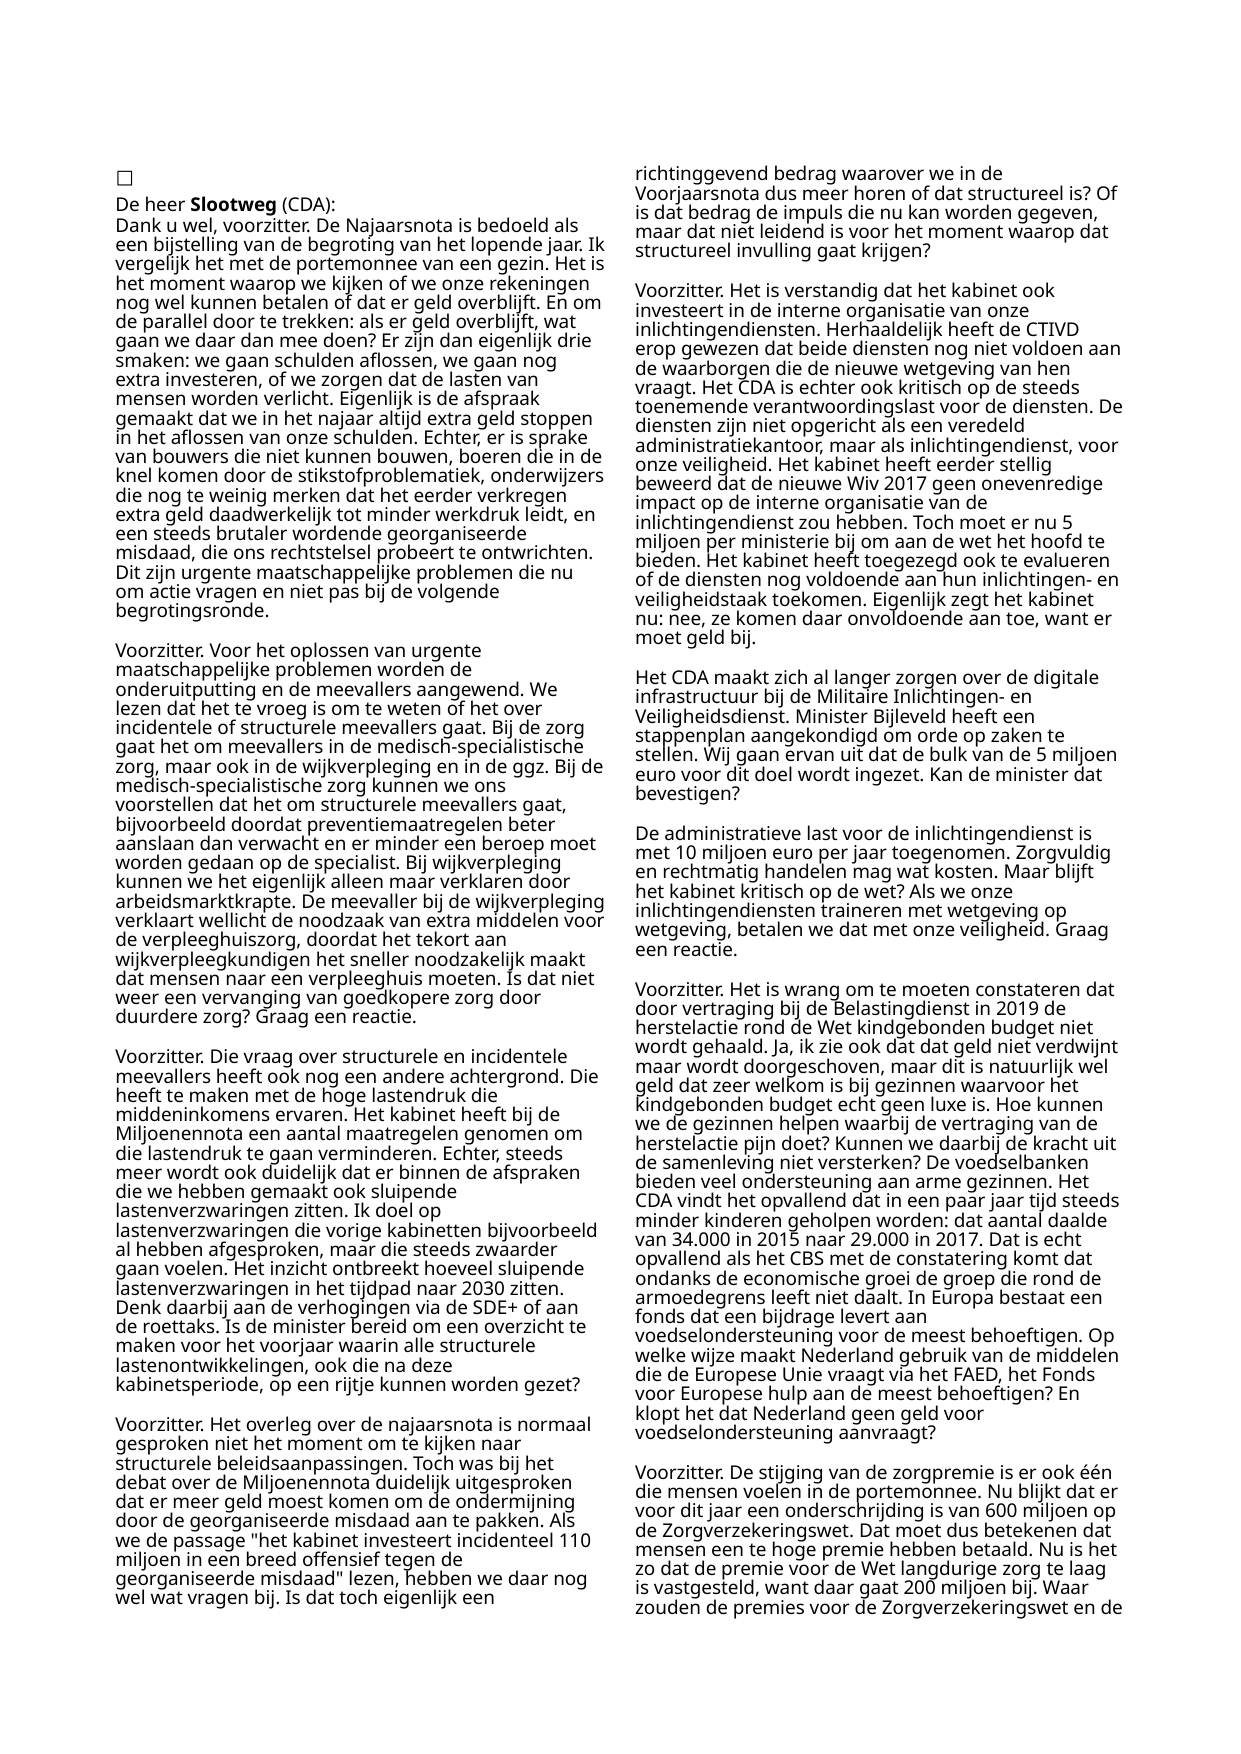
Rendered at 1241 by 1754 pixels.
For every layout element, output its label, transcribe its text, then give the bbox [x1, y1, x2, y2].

text ⬜ [115, 165, 605, 191]
text Voorzitter. De stijging van de zorgpremie is er ook één die mensen voelen in de portemonnee. Nu blijkt dat er voor dit jaar een onderschrijding is van 600 miljoen op de Zorgverzekeringswet. Dat moet dus betekenen dat mensen een te hoge premie hebben betaald. Nu is het zo dat de premie voor de Wet langdurige zorg te laag is vastgesteld, want daar gaat 200 miljoen bij. Waar zouden de premies voor de Zorgverzekeringswet en de [635, 1464, 1125, 1618]
text Dank u wel, voorzitter. De Najaarsnota is bedoeld als een bijstelling van de begroting van het lopende jaar. Ik vergelijk het met de portemonnee van een gezin. Het is het moment waarop we kijken of we onze rekeningen nog wel kunnen betalen of dat er geld overblijft. En om de parallel door te trekken: als er geld overblijft, wat gaan we daar dan mee doen? Er zijn dan eigenlijk drie smaken: we gaan schulden aflossen, we gaan nog extra investeren, of we zorgen dat de lasten van mensen worden verlicht. Eigenlijk is de afspraak gemaakt dat we in het najaar altijd extra geld stoppen in het aflossen van onze schulden. Echter, er is sprake van bouwers die niet kunnen bouwen, boeren die in de knel komen door de stikstofproblematiek, onderwijzers die nog te weinig merken dat het eerder verkregen extra geld daadwerkelijk tot minder werkdruk leidt, en een steeds brutaler wordende georganiseerde misdaad, die ons rechtstelsel probeert te ontwrichten. Dit zijn urgente maatschappelijke problemen die nu om actie vragen en niet pas bij de volgende begrotingsronde. [115, 217, 605, 621]
text Voorzitter. Die vraag over structurele en incidentele meevallers heeft ook nog een andere achtergrond. Die heeft te maken met de hoge lastendruk die middeninkomens ervaren. Het kabinet heeft bij de Miljoenennota een aantal maatregelen genomen om die lastendruk te gaan verminderen. Echter, steeds meer wordt ook duidelijk dat er binnen de afspraken die we hebben gemaakt ook sluipende lastenverzwaringen zitten. Ik doel op lastenverzwaringen die vorige kabinetten bijvoorbeeld al hebben afgesproken, maar die steeds zwaarder gaan voelen. Het inzicht ontbreekt hoeveel sluipende lastenverzwaringen in het tijdpad naar 2030 zitten. Denk daarbij aan de verhogingen via de SDE+ of aan de roettaks. Is de minister bereid om een overzicht te maken voor het voorjaar waarin alle structurele lastenontwikkelingen, ook die na deze kabinetsperiode, op een rijtje kunnen worden gezet? [115, 1048, 605, 1395]
text Voorzitter. Het overleg over de najaarsnota is normaal gesproken niet het moment om te kijken naar structurele beleidsaanpassingen. Toch was bij het debat over de Miljoenennota duidelijk uitgesproken dat er meer geld moest komen om de ondermijning door de georganiseerde misdaad aan te pakken. Als we de passage "het kabinet investeert incidenteel 110 miljoen in een breed offensief tegen de georganiseerde misdaad" lezen, hebben we daar nog wel wat vragen bij. Is dat toch eigenlijk een [115, 1416, 605, 1609]
text richtinggevend bedrag waarover we in de Voorjaarsnota dus meer horen of dat structureel is? Of is dat bedrag de impuls die nu kan worden gegeven, maar dat niet leidend is voor het moment waarop dat structureel invulling gaat krijgen? [635, 165, 1125, 262]
text De heer Slootweg (CDA): [115, 191, 605, 217]
text De administratieve last voor de inlichtingendienst is met 10 miljoen euro per jaar toegenomen. Zorgvuldig en rechtmatig handelen mag wat kosten. Maar blijft het kabinet kritisch op de wet? Als we onze inlichtingendiensten traineren met wetgeving op wetgeving, betalen we dat met onze veiligheid. Graag een reactie. [635, 825, 1125, 960]
text Voorzitter. Het is verstandig dat het kabinet ook investeert in de interne organisatie van onze inlichtingendiensten. Herhaaldelijk heeft de CTIVD erop gewezen dat beide diensten nog niet voldoen aan de waarborgen die de nieuwe wetgeving van hen vraagt. Het CDA is echter ook kritisch op de steeds toenemende verantwoordingslast voor de diensten. De diensten zijn niet opgericht als een veredeld administratiekantoor, maar als inlichtingendienst, voor onze veiligheid. Het kabinet heeft eerder stellig beweerd dat de nieuwe Wiv 2017 geen onevenredige impact op de interne organisatie van de inlichtingendienst zou hebben. Toch moet er nu 5 miljoen per ministerie bij om aan de wet het hoofd te bieden. Het kabinet heeft toegezegd ook te evalueren of de diensten nog voldoende aan hun inlichtingen- en veiligheidstaak toekomen. Eigenlijk zegt het kabinet nu: nee, ze komen daar onvoldoende aan toe, want er moet geld bij. [635, 282, 1125, 648]
text Voorzitter. Voor het oplossen van urgente maatschappelijke problemen worden de onderuitputting en de meevallers aangewend. We lezen dat het te vroeg is om te weten of het over incidentele of structurele meevallers gaat. Bij de zorg gaat het om meevallers in de medisch-specialistische zorg, maar ook in de wijkverpleging en in de ggz. Bij de medisch-specialistische zorg kunnen we ons voorstellen dat het om structurele meevallers gaat, bijvoorbeeld doordat preventiemaatregelen beter aanslaan dan verwacht en er minder een beroep moet worden gedaan op de specialist. Bij wijkverpleging kunnen we het eigenlijk alleen maar verklaren door arbeidsmarktkrapte. De meevaller bij de wijkverpleging verklaart wellicht de noodzaak van extra middelen voor de verpleeghuiszorg, doordat het tekort aan wijkverpleegkundigen het sneller noodzakelijk maakt dat mensen naar een verpleeghuis moeten. Is dat niet weer een vervanging van goedkopere zorg door duurdere zorg? Graag een reactie. [115, 642, 605, 1028]
text Het CDA maakt zich al langer zorgen over de digitale infrastructuur bij de Militaire Inlichtingen- en Veiligheidsdienst. Minister Bijleveld heeft een stappenplan aangekondigd om orde op zaken te stellen. Wij gaan ervan uit dat de bulk van de 5 miljoen euro voor dit doel wordt ingezet. Kan de minister dat bevestigen? [635, 669, 1125, 804]
text Voorzitter. Het is wrang om te moeten constateren dat door vertraging bij de Belastingdienst in 2019 de herstelactie rond de Wet kindgebonden budget niet wordt gehaald. Ja, ik zie ook dat dat geld niet verdwijnt maar wordt doorgeschoven, maar dit is natuurlijk wel geld dat zeer welkom is bij gezinnen waarvoor het kindgebonden budget echt geen luxe is. Hoe kunnen we de gezinnen helpen waarbij de vertraging van de herstelactie pijn doet? Kunnen we daarbij de kracht uit de samenleving niet versterken? De voedselbanken bieden veel ondersteuning aan arme gezinnen. Het CDA vindt het opvallend dat in een paar jaar tijd steeds minder kinderen geholpen worden: dat aantal daalde van 34.000 in 2015 naar 29.000 in 2017. Dat is echt opvallend als het CBS met de constatering komt dat ondanks de economische groei de groep die rond de armoedegrens leeft niet daalt. In Europa bestaat een fonds dat een bijdrage levert aan voedselondersteuning voor de meest behoeftigen. Op welke wijze maakt Nederland gebruik van de middelen die de Europese Unie vraagt via het FAED, het Fonds voor Europese hulp aan de meest behoeftigen? En klopt het dat Nederland geen geld voor voedselondersteuning aanvraagt? [635, 981, 1125, 1443]
